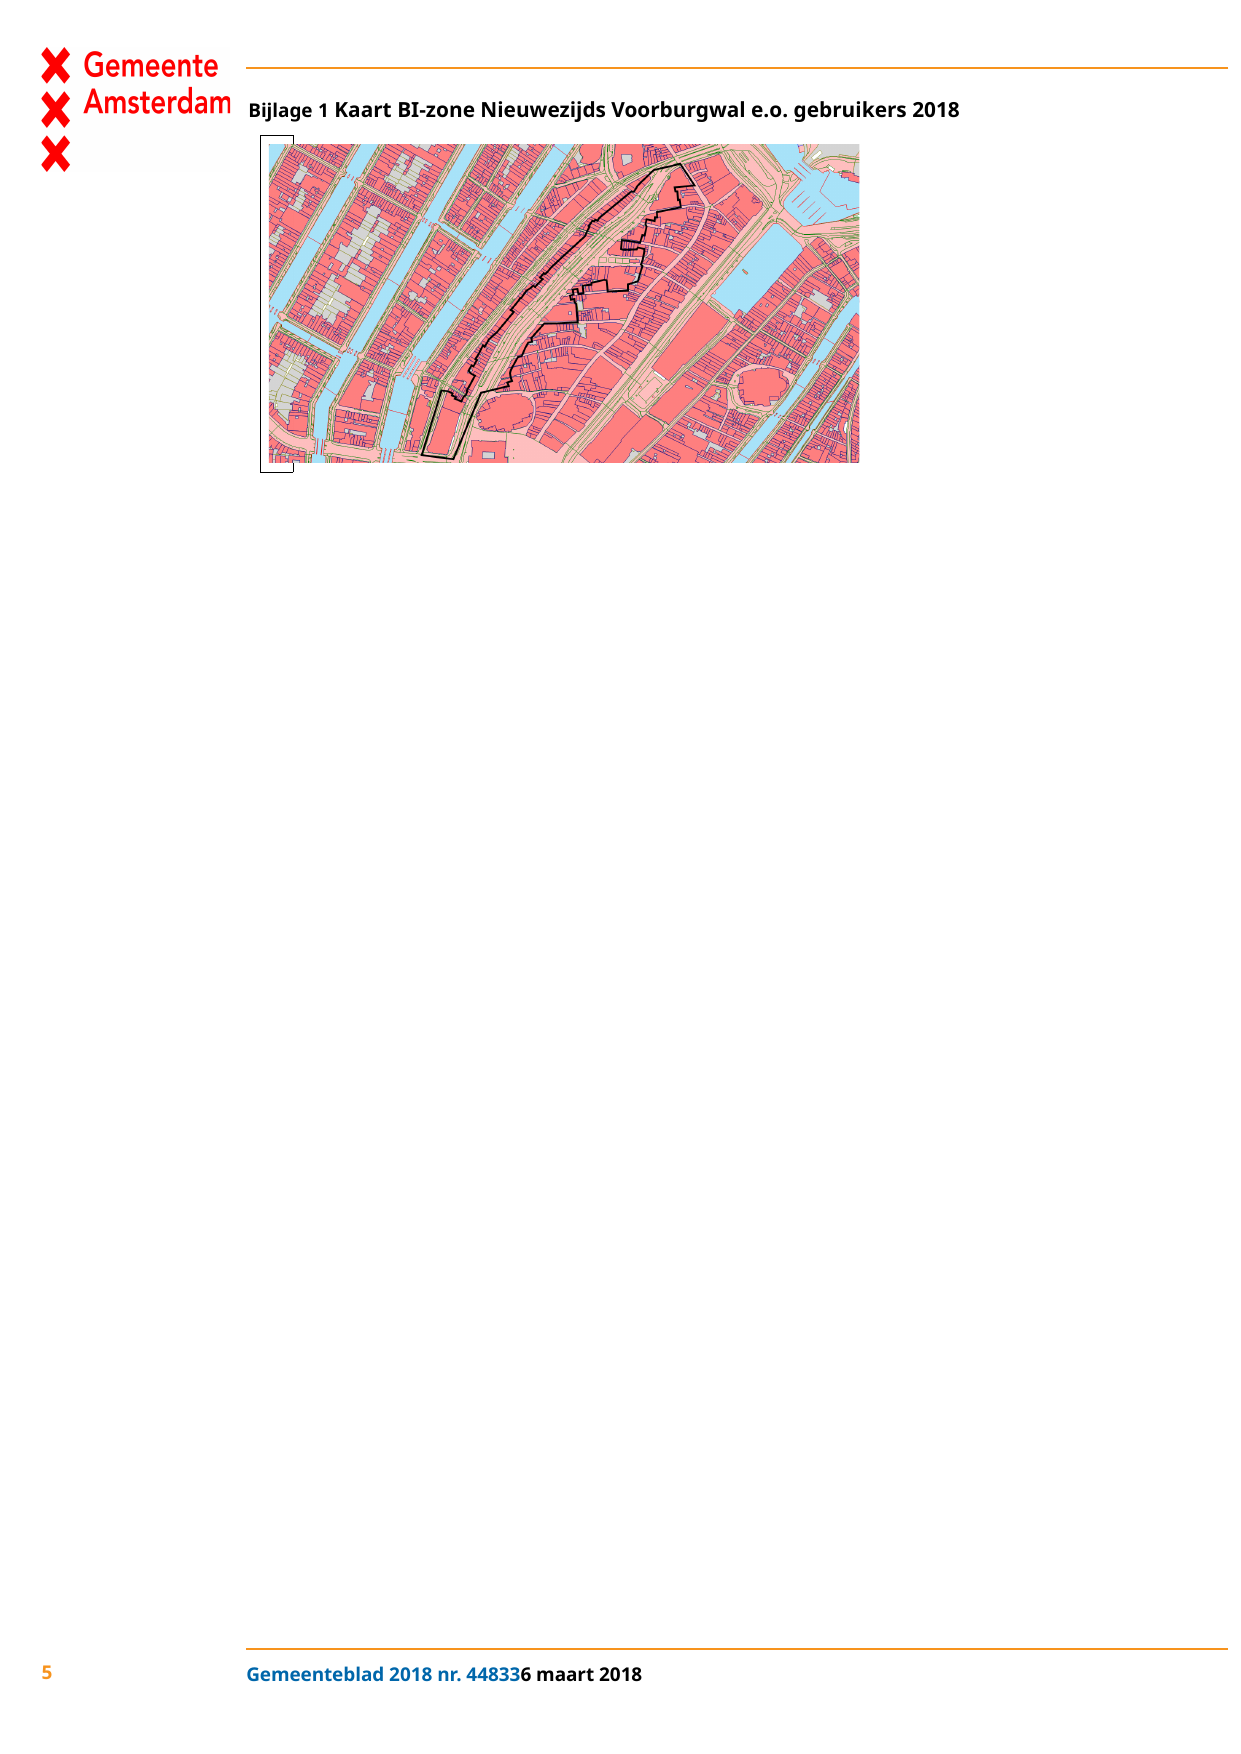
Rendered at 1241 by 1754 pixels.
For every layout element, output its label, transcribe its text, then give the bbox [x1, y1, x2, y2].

picture [41, 47, 231, 172]
text Bijlage 1 Kaart BI-zone Nieuwezijds Voorburgwal e.o. gebruikers 2018 [248, 95, 1152, 123]
picture [268, 144, 860, 463]
